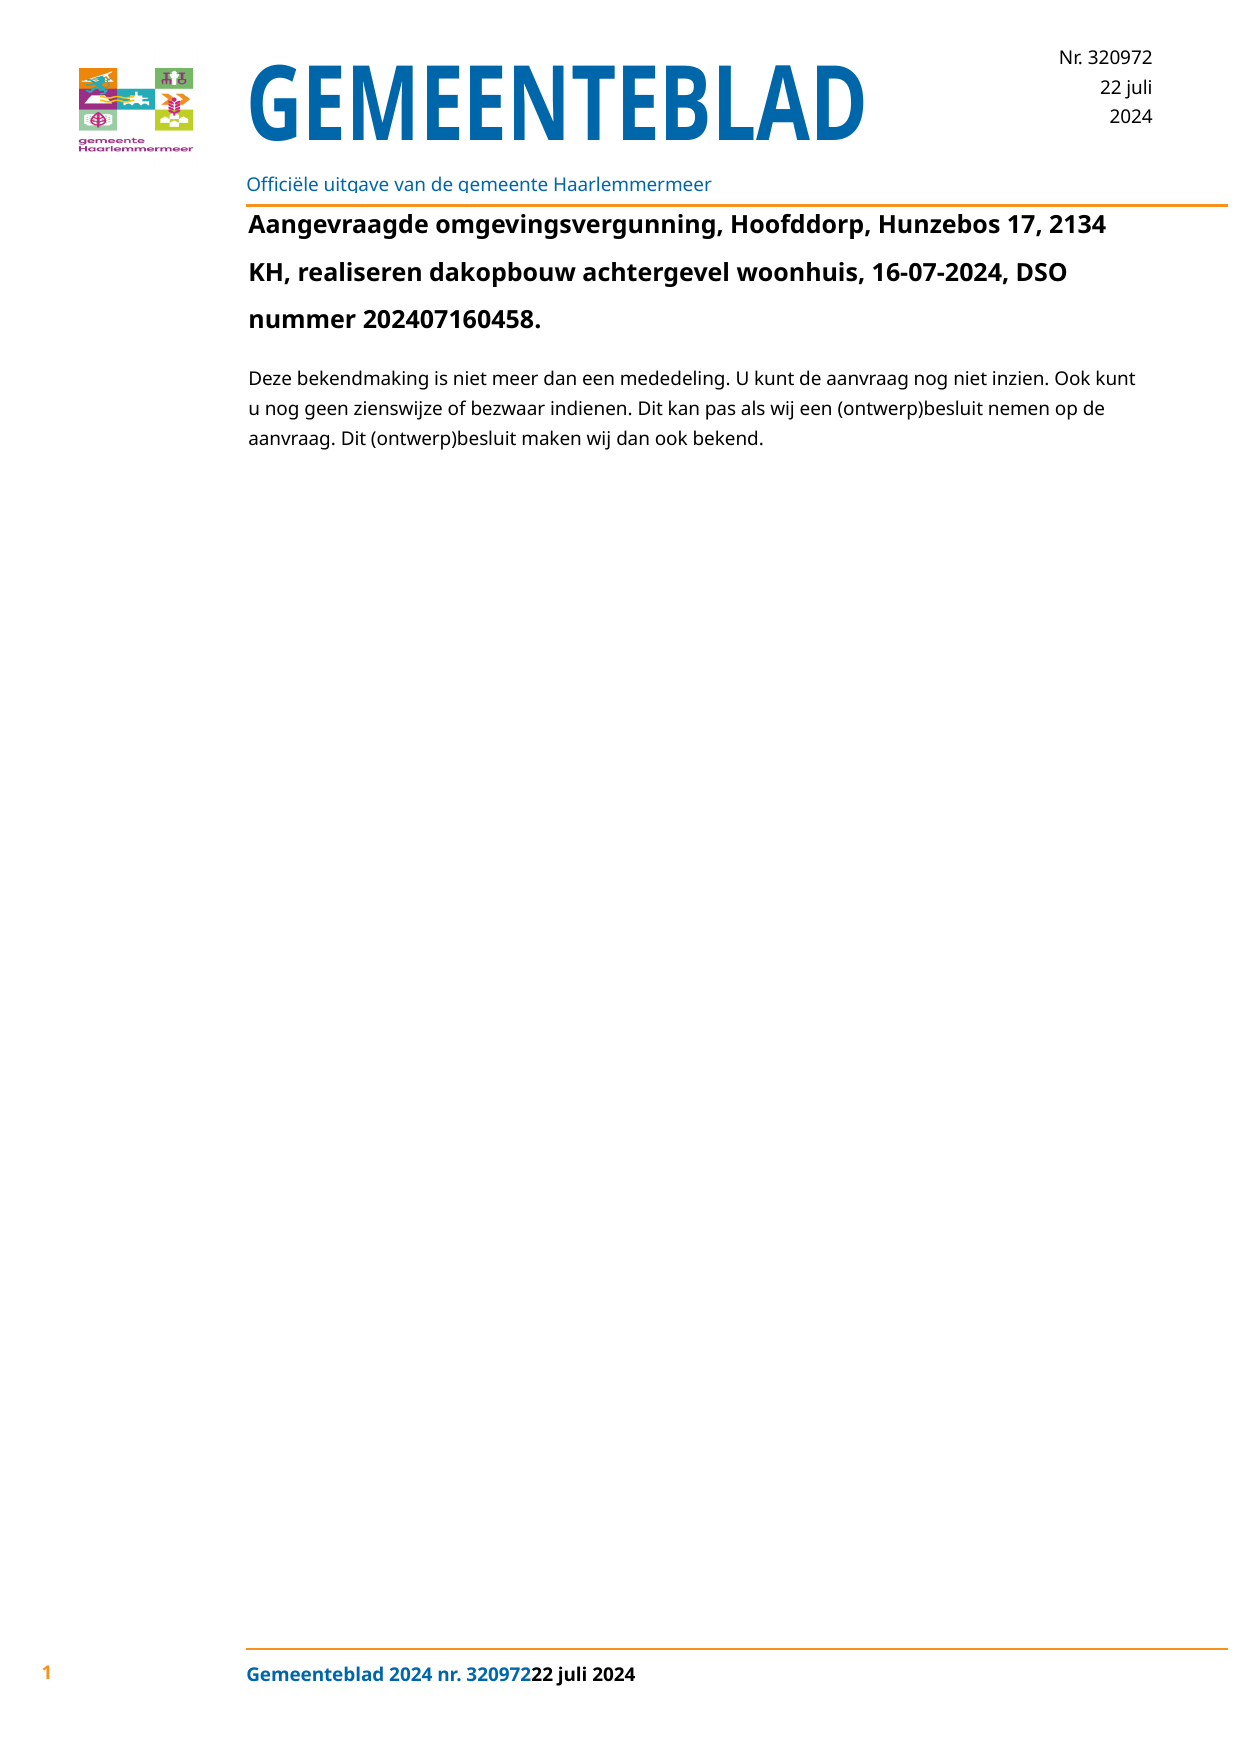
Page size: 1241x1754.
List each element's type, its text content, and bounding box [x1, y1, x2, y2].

text Deze bekendmaking is niet meer dan een mededeling. U kunt de aanvraag nog niet inzien. Ook kunt u nog geen zienswijze of bezwaar indienen. Dit kan pas als wij een (ontwerp)besluit nemen op de aanvraag. Dit (ontwerp)besluit maken wij dan ook bekend. [248, 366, 1152, 450]
text Aangevraagde omgevingsvergunning, Hoofddorp, Hunzebos 17, 2134 KH, realiseren dakopbouw achtergevel woonhuis, 16-07-2024, DSO nummer 202407160458. [248, 207, 1152, 336]
picture [41, 47, 231, 172]
